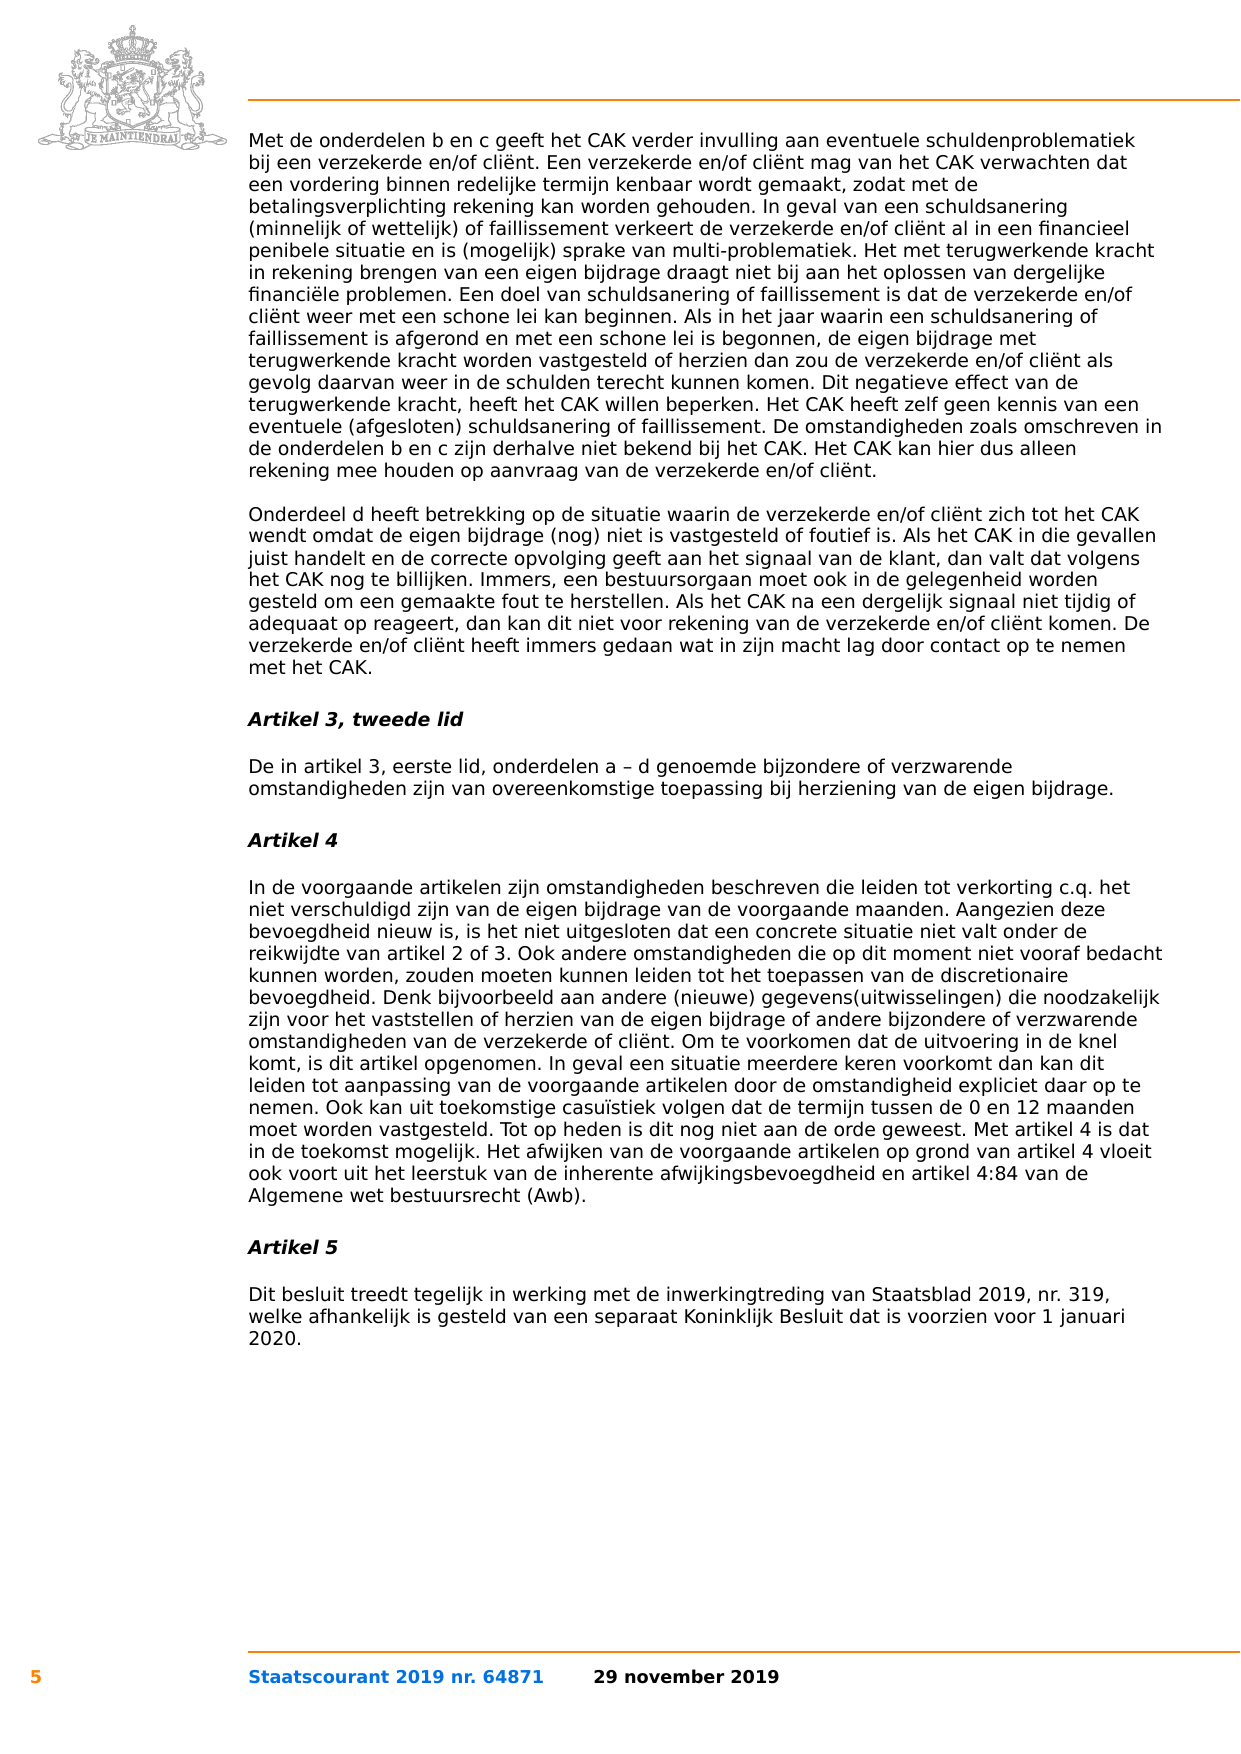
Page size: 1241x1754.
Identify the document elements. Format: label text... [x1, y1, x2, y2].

text Met de onderdelen b en c geeft het CAK verder invulling aan eventuele schuldenproblematiek bij een verzekerde en/of cliënt. Een verzekerde en/of cliënt mag van het CAK verwachten dat een vordering binnen redelijke termijn kenbaar wordt gemaakt, zodat met de betalingsverplichting rekening kan worden gehouden. In geval van een schuldsanering (minnelijk of wettelijk) of faillissement verkeert de verzekerde en/of cliënt al in een financieel penibele situatie en is (mogelijk) sprake van multi-problematiek. Het met terugwerkende kracht in rekening brengen van een eigen bijdrage draagt niet bij aan het oplossen van dergelijke financiële problemen. Een doel van schuldsanering of faillissement is dat de verzekerde en/of cliënt weer met een schone lei kan beginnen. Als in het jaar waarin een schuldsanering of faillissement is afgerond en met een schone lei is begonnen, de eigen bijdrage met terugwerkende kracht worden vastgesteld of herzien dan zou de verzekerde en/of cliënt als gevolg daarvan weer in de schulden terecht kunnen komen. Dit negatieve effect van de terugwerkende kracht, heeft het CAK willen beperken. Het CAK heeft zelf geen kennis van een eventuele (afgesloten) schuldsanering of faillissement. De omstandigheden zoals omschreven in de onderdelen b en c zijn derhalve niet bekend bij het CAK. Het CAK kan hier dus alleen rekening mee houden op aanvraag van de verzekerde en/of cliënt. [248, 130, 1163, 482]
subtitle Artikel 4 [248, 830, 1163, 852]
subtitle Artikel 3, tweede lid [248, 709, 1163, 731]
text De in artikel 3, eerste lid, onderdelen a – d genoemde bijzondere of verzwarende omstandigheden zijn van overeenkomstige toepassing bij herziening van de eigen bijdrage. [248, 756, 1163, 800]
text Dit besluit treedt tegelijk in werking met de inwerkingtreding van Staatsblad 2019, nr. 319, welke afhankelijk is gesteld van een separaat Koninklijk Besluit dat is voorzien voor 1 januari 2020. [248, 1284, 1163, 1350]
text Onderdeel d heeft betrekking op de situatie waarin de verzekerde en/of cliënt zich tot het CAK wendt omdat de eigen bijdrage (nog) niet is vastgesteld of foutief is. Als het CAK in die gevallen juist handelt en de correcte opvolging geeft aan het signaal van de klant, dan valt dat volgens het CAK nog te billijken. Immers, een bestuursorgaan moet ook in de gelegenheid worden gesteld om een gemaakte fout te herstellen. Als het CAK na een dergelijk signaal niet tijdig of adequaat op reageert, dan kan dit niet voor rekening van de verzekerde en/of cliënt komen. De verzekerde en/of cliënt heeft immers gedaan wat in zijn macht lag door contact op te nemen met het CAK. [248, 503, 1163, 679]
picture [38, 25, 227, 150]
subtitle Artikel 5 [248, 1237, 1163, 1259]
text In de voorgaande artikelen zijn omstandigheden beschreven die leiden tot verkorting c.q. het niet verschuldigd zijn van de eigen bijdrage van de voorgaande maanden. Aangezien deze bevoegdheid nieuw is, is het niet uitgesloten dat een concrete situatie niet valt onder de reikwijdte van artikel 2 of 3. Ook andere omstandigheden die op dit moment niet vooraf bedacht kunnen worden, zouden moeten kunnen leiden tot het toepassen van de discretionaire bevoegdheid. Denk bijvoorbeeld aan andere (nieuwe) gegevens(uitwisselingen) die noodzakelijk zijn voor het vaststellen of herzien van de eigen bijdrage of andere bijzondere of verzwarende omstandigheden van de verzekerde of cliënt. Om te voorkomen dat de uitvoering in de knel komt, is dit artikel opgenomen. In geval een situatie meerdere keren voorkomt dan kan dit leiden tot aanpassing van de voorgaande artikelen door de omstandigheid expliciet daar op te nemen. Ook kan uit toekomstige casuïstiek volgen dat de termijn tussen de 0 en 12 maanden moet worden vastgesteld. Tot op heden is dit nog niet aan de orde geweest. Met artikel 4 is dat in de toekomst mogelijk. Het afwijken van de voorgaande artikelen op grond van artikel 4 vloeit ook voort uit het leerstuk van de inherente afwijkingsbevoegdheid en artikel 4:84 van de Algemene wet bestuursrecht (Awb). [248, 877, 1163, 1207]
